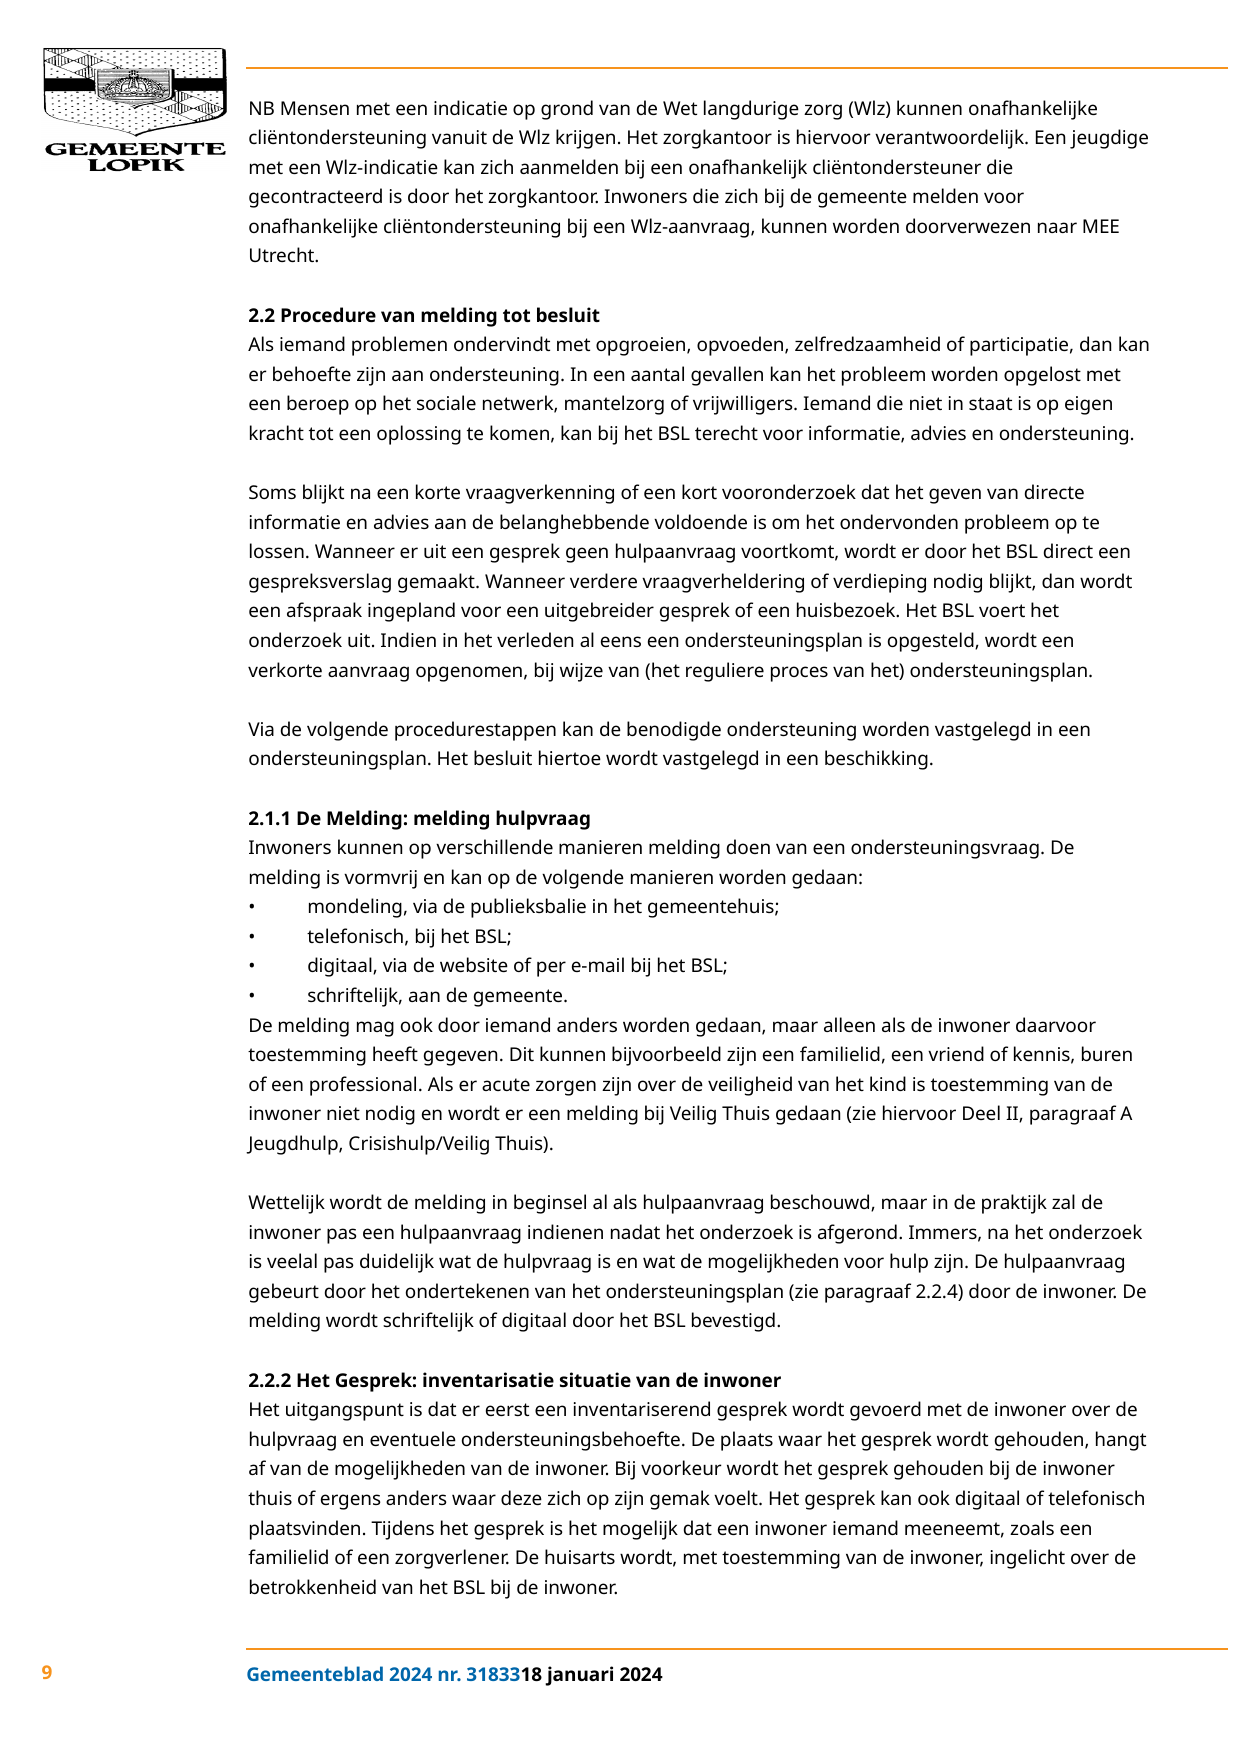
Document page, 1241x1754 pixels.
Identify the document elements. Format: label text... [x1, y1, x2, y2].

text Wettelijk wordt de melding in beginsel al als hulpaanvraag beschouwd, maar in de praktijk zal de inwoner pas een hulpaanvraag indienen nadat het onderzoek is afgerond. Immers, na het onderzoek is veelal pas duidelijk wat de hulpvraag is en wat de mogelijkheden voor hulp zijn. De hulpaanvraag gebeurt door het ondertekenen van het ondersteuningsplan (zie paragraaf 2.2.4) door de inwoner. De melding wordt schriftelijk of digitaal door het BSL bevestigd. [248, 1189, 1152, 1333]
text Via de volgende procedurestappen kan de benodigde ondersteuning worden vastgelegd in een ondersteuningsplan. Het besluit hiertoe wordt vastgelegd in een beschikking. [248, 716, 1152, 771]
picture [41, 47, 231, 172]
text Het uitgangspunt is dat er eerst een inventariserend gesprek wordt gevoerd met de inwoner over de hulpvraag en eventuele ondersteuningsbehoefte. De plaats waar het gesprek wordt gehouden, hangt af van de mogelijkheden van de inwoner. Bij voorkeur wordt het gesprek gehouden bij de inwoner thuis of ergens anders waar deze zich op zijn gemak voelt. Het gesprek kan ook digitaal of telefonisch plaatsvinden. Tijdens het gesprek is het mogelijk dat een inwoner iemand meeneemt, zoals een familielid of een zorgverlener. De huisarts wordt, met toestemming van de inwoner, ingelicht over de betrokkenheid van het BSL bij de inwoner. [248, 1396, 1152, 1600]
text 2.2.2 Het Gesprek: inventarisatie situatie van de inwoner [248, 1367, 1152, 1393]
text Soms blijkt na een korte vraagverkenning of een kort vooronderzoek dat het geven van directe informatie en advies aan de belanghebbende voldoende is om het ondervonden probleem op te lossen. Wanneer er uit een gesprek geen hulpaanvraag voortkomt, wordt er door het BSL direct een gespreksverslag gemaakt. Wanneer verdere vraagverheldering of verdieping nodig blijkt, dan wordt een afspraak ingepland voor een uitgebreider gesprek of een huisbezoek. Het BSL voert het onderzoek uit. Indien in het verleden al eens een ondersteuningsplan is opgesteld, wordt een verkorte aanvraag opgenomen, bij wijze van (het reguliere proces van het) ondersteuningsplan. [248, 479, 1152, 683]
text 2.2 Procedure van melding tot besluit [248, 302, 1152, 328]
list schriftelijk, aan de gemeente. [248, 982, 1152, 1008]
text Als iemand problemen ondervindt met opgroeien, opvoeden, zelfredzaamheid of participatie, dan kan er behoefte zijn aan ondersteuning. In een aantal gevallen kan het probleem worden opgelost met een beroep op het sociale netwerk, mantelzorg of vrijwilligers. Iemand die niet in staat is op eigen kracht tot een oplossing te komen, kan bij het BSL terecht voor informatie, advies en ondersteuning. [248, 331, 1152, 446]
text Inwoners kunnen op verschillende manieren melding doen van een ondersteuningsvraag. De melding is vormvrij en kan op de volgende manieren worden gedaan: [248, 834, 1152, 890]
text NB Mensen met een indicatie op grond van de Wet langdurige zorg (Wlz) kunnen onafhankelijke cliëntondersteuning vanuit de Wlz krijgen. Het zorgkantoor is hiervoor verantwoordelijk. Een jeugdige met een Wlz-indicatie kan zich aanmelden bij een onafhankelijk cliëntondersteuner die gecontracteerd is door het zorgkantoor. Inwoners die zich bij de gemeente melden voor onafhankelijke cliёntondersteuning bij een Wlz-aanvraag, kunnen worden doorverwezen naar MEE Utrecht. [248, 95, 1152, 268]
text De melding mag ook door iemand anders worden gedaan, maar alleen als de inwoner daarvoor toestemming heeft gegeven. Dit kunnen bijvoorbeeld zijn een familielid, een vriend of kennis, buren of een professional. Als er acute zorgen zijn over de veiligheid van het kind is toestemming van de inwoner niet nodig en wordt er een melding bij Veilig Thuis gedaan (zie hiervoor Deel II, paragraaf A Jeugdhulp, Crisishulp/Veilig Thuis). [248, 1012, 1152, 1156]
list digitaal, via de website of per e-mail bij het BSL; [248, 953, 1152, 978]
list telefonisch, bij het BSL; [248, 923, 1152, 949]
list mondeling, via de publieksbalie in het gemeentehuis; [248, 893, 1152, 919]
text 2.1.1 De Melding: melding hulpvraag [248, 805, 1152, 831]
